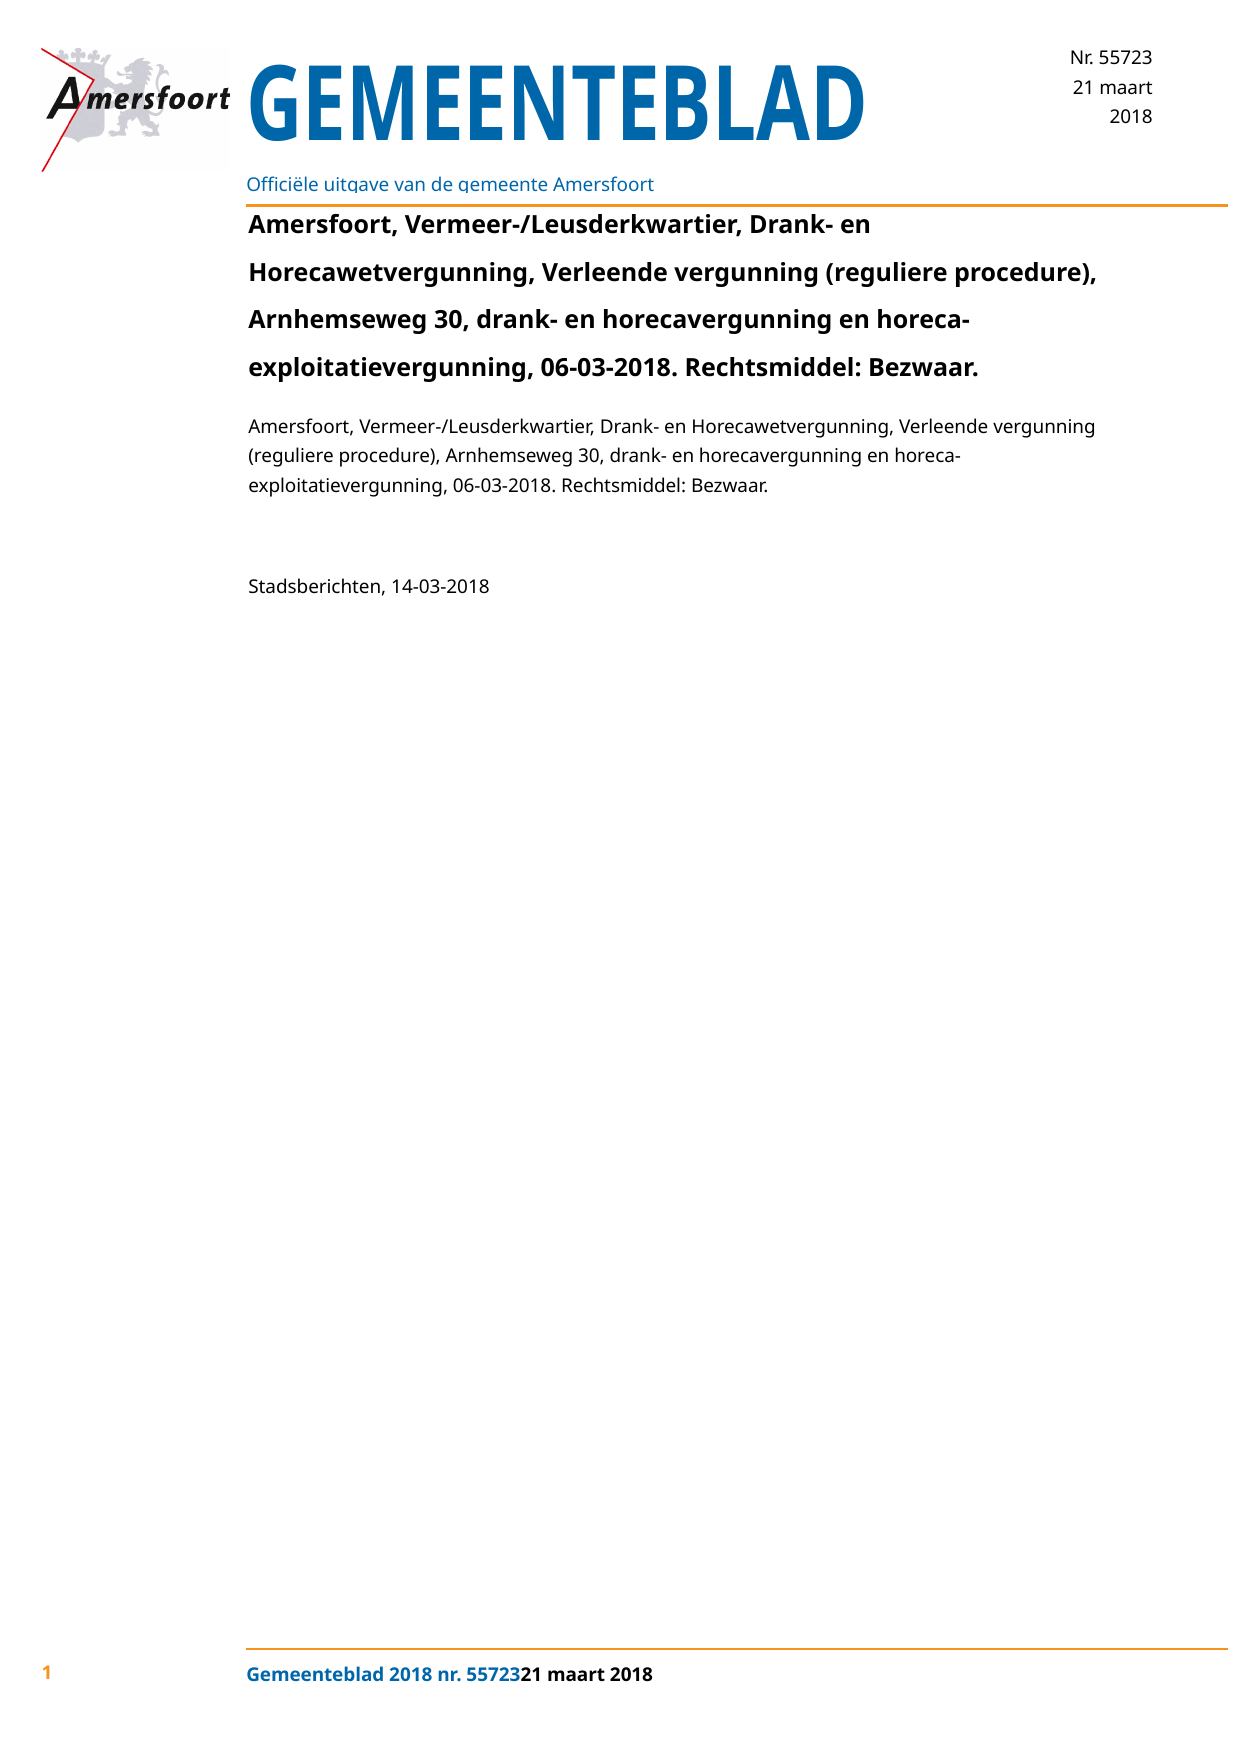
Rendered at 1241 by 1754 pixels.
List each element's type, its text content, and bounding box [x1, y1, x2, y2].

text Amersfoort, Vermeer-/Leusderkwartier, Drank- en Horecawetvergunning, Verleende vergunning (reguliere procedure), Arnhemseweg 30, drank- en horecavergunning en horeca-exploitatievergunning, 06-03-2018. Rechtsmiddel: Bezwaar. [248, 207, 1152, 384]
text Amersfoort, Vermeer-/Leusderkwartier, Drank- en Horecawetvergunning, Verleende vergunning (reguliere procedure), Arnhemseweg 30, drank- en horecavergunning en horeca-exploitatievergunning, 06-03-2018. Rechtsmiddel: Bezwaar. [248, 413, 1152, 498]
text Stadsberichten, 14-03-2018 [248, 573, 1152, 599]
picture [41, 47, 231, 172]
